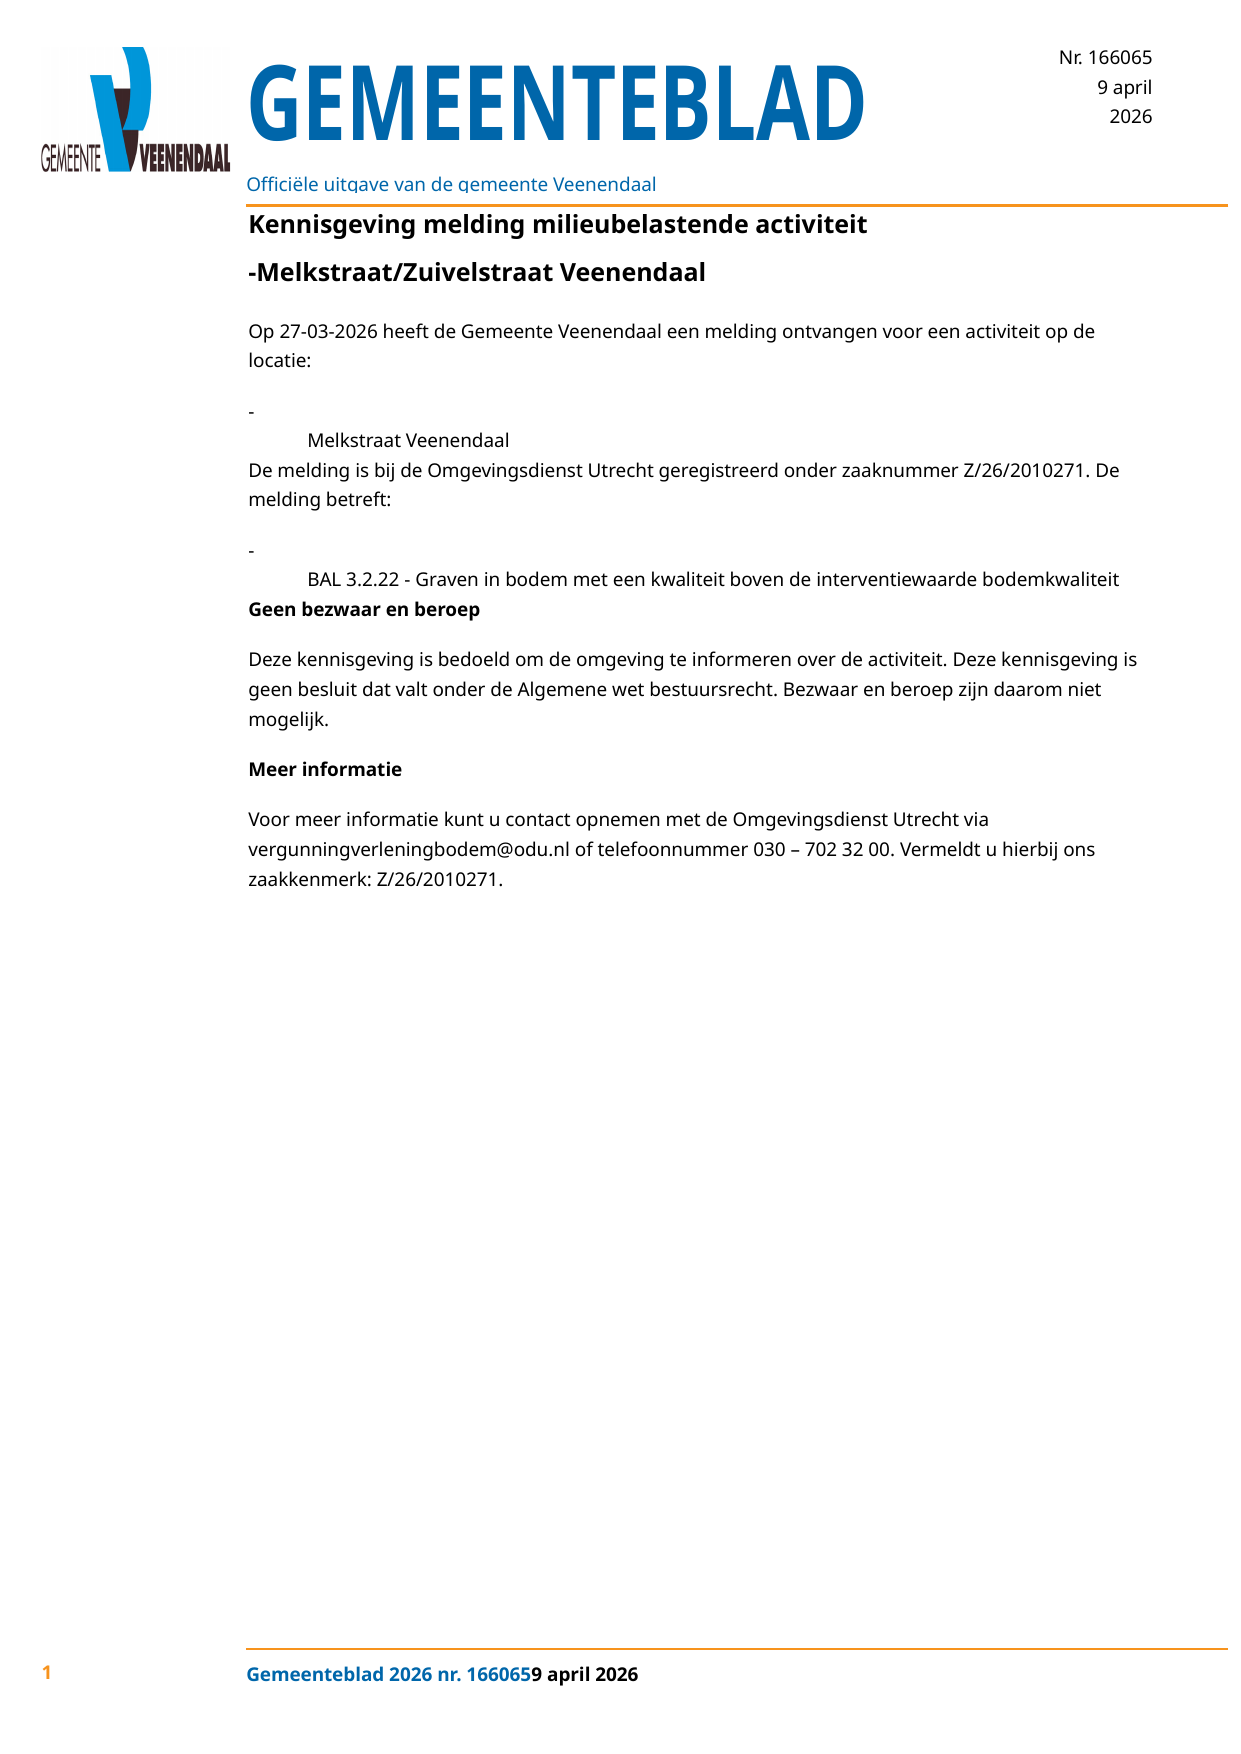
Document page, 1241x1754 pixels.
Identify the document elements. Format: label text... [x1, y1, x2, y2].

list Melkstraat Veenendaal [248, 427, 1152, 453]
text De melding is bij de Omgevingsdienst Utrecht geregistreerd onder zaaknummer Z/26/2010271. De melding betreft: [248, 457, 1152, 512]
text Geen bezwaar en beroep [248, 596, 1152, 622]
text Deze kennisgeving is bedoeld om de omgeving te informeren over de activiteit. Deze kennisgeving is geen besluit dat valt onder de Algemene wet bestuursrecht. Bezwaar en beroep zijn daarom niet mogelijk. [248, 647, 1152, 732]
picture [123, 47, 231, 172]
text Op 27-03-2026 heeft de Gemeente Veenendaal een melding ontvangen voor een activiteit op de locatie: [248, 318, 1152, 373]
picture [41, 47, 130, 172]
text Kennisgeving melding milieubelastende activiteit -Melkstraat/Zuivelstraat Veenendaal [248, 207, 1152, 288]
list BAL 3.2.22 - Graven in bodem met een kwaliteit boven de interventiewaarde bodemkwaliteit [248, 567, 1152, 592]
text Meer informatie [248, 756, 1152, 782]
text Voor meer informatie kunt u contact opnemen met de Omgevingsdienst Utrecht via vergunningverleningbodem@odu.nl of telefoonnummer 030 – 702 32 00. Vermeldt u hierbij ons zaakkenmerk: Z/26/2010271. [248, 807, 1152, 892]
